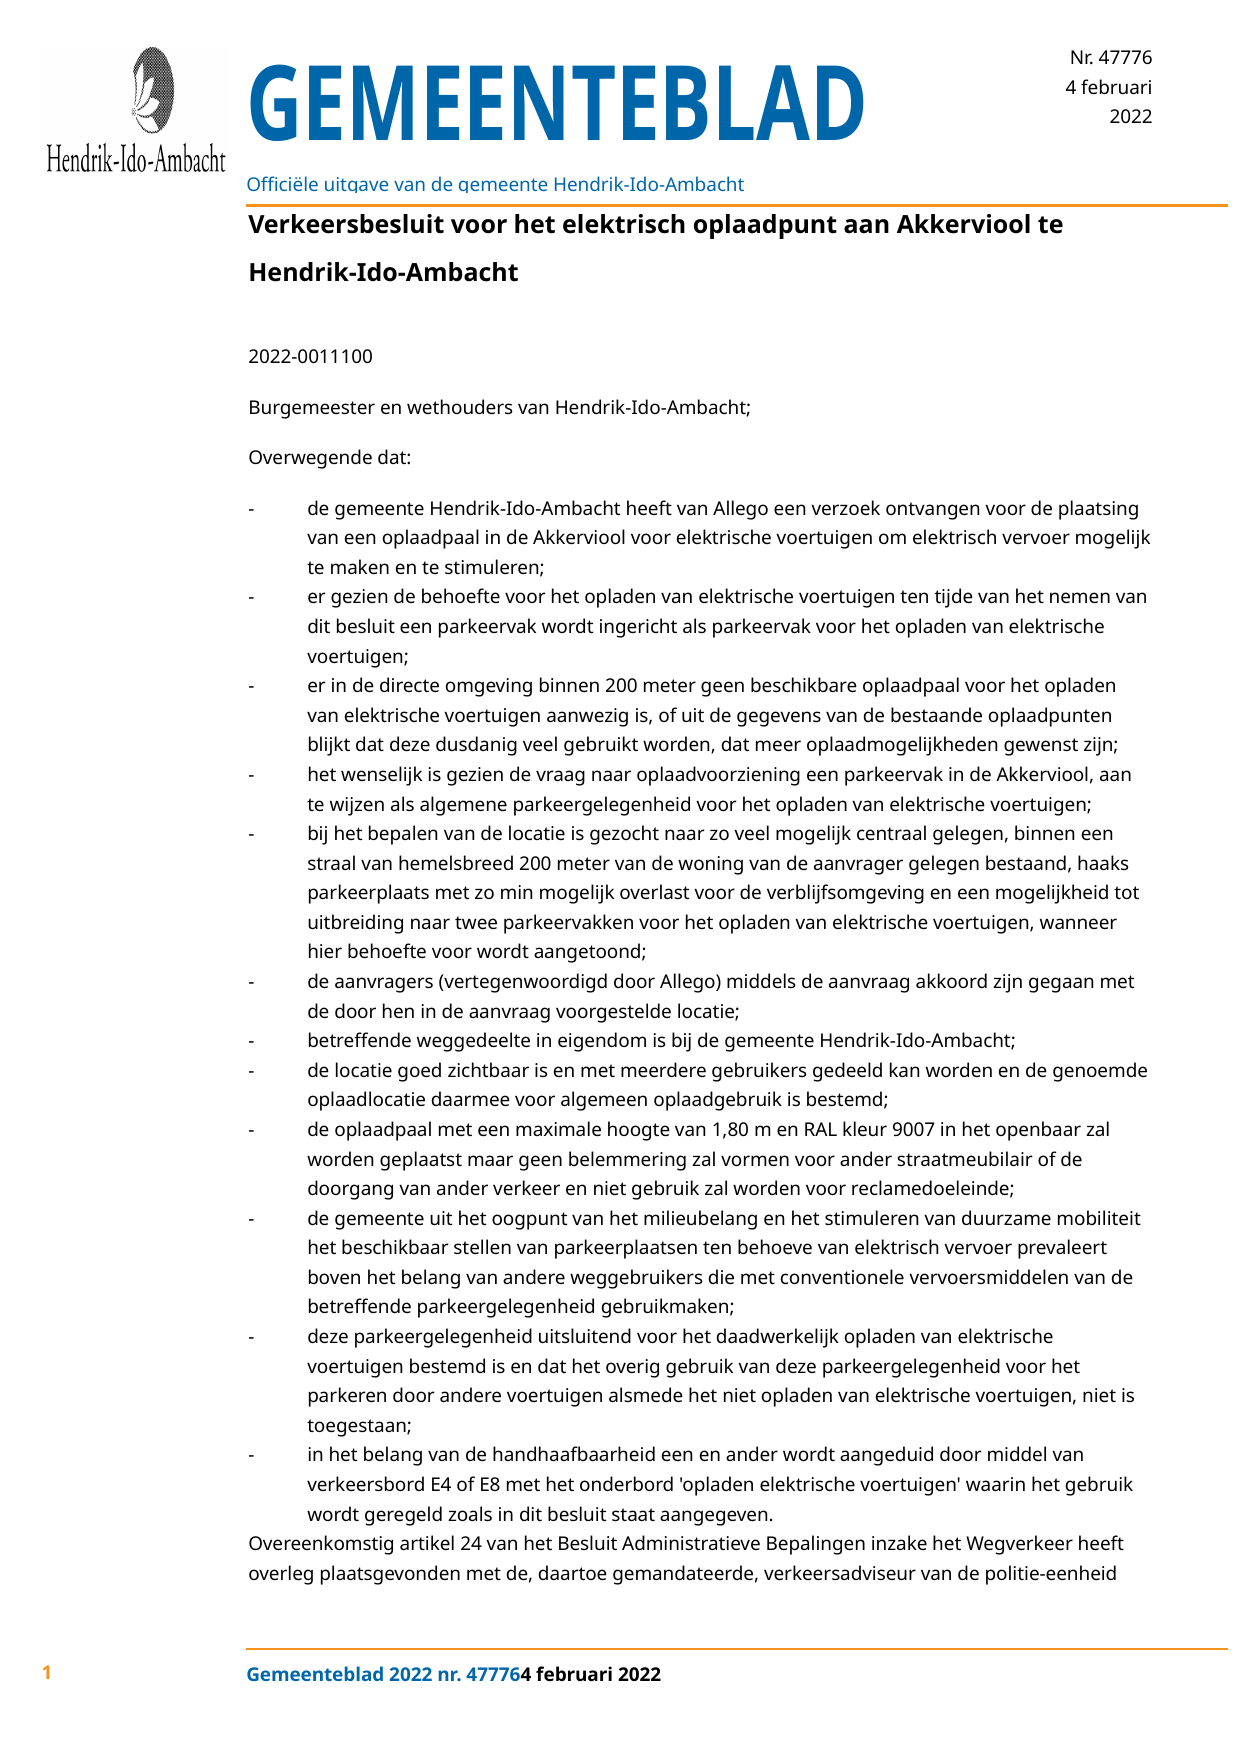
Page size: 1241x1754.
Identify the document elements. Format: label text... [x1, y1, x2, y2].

list de oplaadpaal met een maximale hoogte van 1,80 m en RAL kleur 9007 in het openbaar zal worden geplaatst maar geen belemmering zal vormen voor ander straatmeubilair of de doorgang van ander verkeer en niet gebruik zal worden voor reclamedoeleinde; [248, 1116, 1152, 1201]
list het wenselijk is gezien de vraag naar oplaadvoorziening een parkeervak in de Akkerviool, aan te wijzen als algemene parkeergelegenheid voor het opladen van elektrische voertuigen; [248, 761, 1152, 816]
list de locatie goed zichtbaar is en met meerdere gebruikers gedeeld kan worden en de genoemde oplaadlocatie daarmee voor algemeen oplaadgebruik is bestemd; [248, 1057, 1152, 1112]
list de gemeente Hendrik-Ido-Ambacht heeft van Allego een verzoek ontvangen voor de plaatsing van een oplaadpaal in de Akkerviool voor elektrische voertuigen om elektrisch vervoer mogelijk te maken en te stimuleren; [248, 495, 1152, 580]
text Overwegende dat: [248, 444, 1152, 470]
list in het belang van de handhaafbaarheid een en ander wordt aangeduid door middel van verkeersbord E4 of E8 met het onderbord 'opladen elektrische voertuigen' waarin het gebruik wordt geregeld zoals in dit besluit staat aangegeven. [248, 1442, 1152, 1526]
picture [41, 47, 231, 172]
list deze parkeergelegenheid uitsluitend voor het daadwerkelijk opladen van elektrische voertuigen bestemd is en dat het overig gebruik van deze parkeergelegenheid voor het parkeren door andere voertuigen alsmede het niet opladen van elektrische voertuigen, niet is toegestaan; [248, 1323, 1152, 1438]
list er gezien de behoefte voor het opladen van elektrische voertuigen ten tijde van het nemen van dit besluit een parkeervak wordt ingericht als parkeervak voor het opladen van elektrische voertuigen; [248, 584, 1152, 668]
text Burgemeester en wethouders van Hendrik-Ido-Ambacht; [248, 394, 1152, 420]
text 2022-0011100 [248, 344, 1152, 369]
list bij het bepalen van de locatie is gezocht naar zo veel mogelijk centraal gelegen, binnen een straal van hemelsbreed 200 meter van de woning van de aanvrager gelegen bestaand, haaks parkeerplaats met zo min mogelijk overlast voor de verblijfsomgeving en een mogelijkheid tot uitbreiding naar twee parkeervakken voor het opladen van elektrische voertuigen, wanneer hier behoefte voor wordt aangetoond; [248, 820, 1152, 964]
list de gemeente uit het oogpunt van het milieubelang en het stimuleren van duurzame mobiliteit het beschikbaar stellen van parkeerplaatsen ten behoeve van elektrisch vervoer prevaleert boven het belang van andere weggebruikers die met conventionele vervoersmiddelen van de betreffende parkeergelegenheid gebruikmaken; [248, 1205, 1152, 1319]
list de aanvragers (vertegenwoordigd door Allego) middels de aanvraag akkoord zijn gegaan met de door hen in de aanvraag voorgestelde locatie; [248, 968, 1152, 1023]
list betreffende weggedeelte in eigendom is bij de gemeente Hendrik-Ido-Ambacht; [248, 1027, 1152, 1053]
list er in de directe omgeving binnen 200 meter geen beschikbare oplaadpaal voor het opladen van elektrische voertuigen aanwezig is, of uit de gegevens van de bestaande oplaadpunten blijkt dat deze dusdanig veel gebruikt worden, dat meer oplaadmogelijkheden gewenst zijn; [248, 672, 1152, 757]
text Overeenkomstig artikel 24 van het Besluit Administratieve Bepalingen inzake het Wegverkeer heeft overleg plaatsgevonden met de, daartoe gemandateerde, verkeersadviseur van de politie-eenheid [248, 1530, 1152, 1586]
text Verkeersbesluit voor het elektrisch oplaadpunt aan Akkerviool te Hendrik-Ido-Ambacht [248, 207, 1152, 288]
